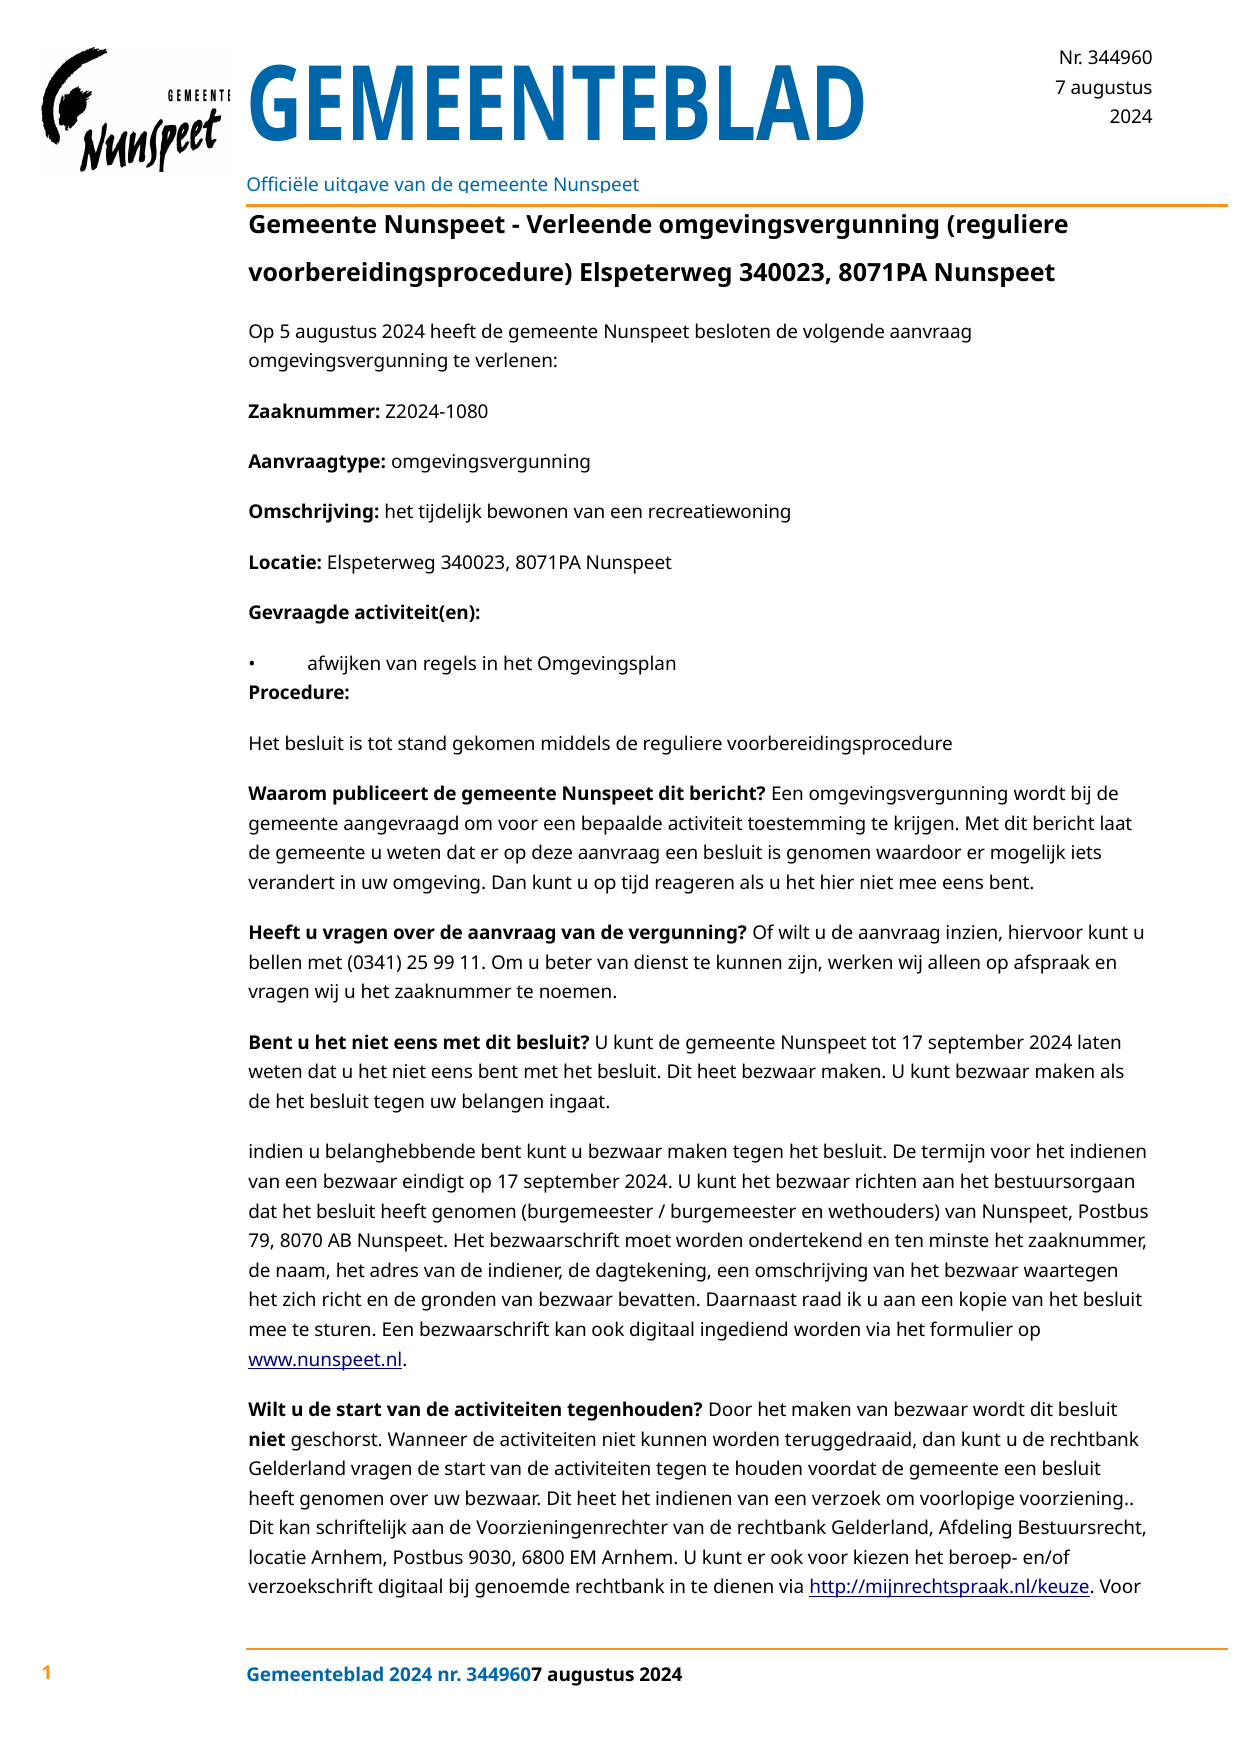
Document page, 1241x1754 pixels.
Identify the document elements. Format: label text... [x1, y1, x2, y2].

text Waarom publiceert de gemeente Nunspeet dit bericht? Een omgevingsvergunning wordt bij de gemeente aangevraagd om voor een bepaalde activiteit toestemming te krijgen. Met dit bericht laat de gemeente u weten dat er op deze aanvraag een besluit is genomen waardoor er mogelijk iets verandert in uw omgeving. Dan kunt u op tijd reageren als u het hier niet mee eens bent. [248, 780, 1152, 895]
text Heeft u vragen over de aanvraag van de vergunning? Of wilt u de aanvraag inzien, hiervoor kunt u bellen met (0341) 25 99 11. Om u beter van dienst te kunnen zijn, werken wij alleen op afspraak en vragen wij u het zaaknummer te noemen. [248, 919, 1152, 1004]
list afwijken van regels in het Omgevingsplan [248, 650, 1152, 676]
text indien u belanghebbende bent kunt u bezwaar maken tegen het besluit. De termijn voor het indienen van een bezwaar eindigt op 17 september 2024. U kunt het bezwaar richten aan het bestuursorgaan dat het besluit heeft genomen (burgemeester / burgemeester en wethouders) van Nunspeet, Postbus 79, 8070 AB Nunspeet. Het bezwaarschrift moet worden ondertekend en ten minste het zaaknummer, de naam, het adres van de indiener, de dagtekening, een omschrijving van het bezwaar waartegen het zich richt en de gronden van bezwaar bevatten. Daarnaast raad ik u aan een kopie van het besluit mee te sturen. Een bezwaarschrift kan ook digitaal ingediend worden via het formulier op www.nunspeet.nl. [248, 1139, 1152, 1372]
text Wilt u de start van de activiteiten tegenhouden? Door het maken van bezwaar wordt dit besluit niet geschorst. Wanneer de activiteiten niet kunnen worden teruggedraaid, dan kunt u de rechtbank Gelderland vragen de start van de activiteiten tegen te houden voordat de gemeente een besluit heeft genomen over uw bezwaar. Dit heet het indienen van een verzoek om voorlopige voorziening.. Dit kan schriftelijk aan de Voorzieningenrechter van de rechtbank Gelderland, Afdeling Bestuursrecht, locatie Arnhem, Postbus 9030, 6800 EM Arnhem. U kunt er ook voor kiezen het beroep- en/of verzoekschrift digitaal bij genoemde rechtbank in te dienen via http://mijnrechtspraak.nl/keuze. Voor [248, 1396, 1152, 1599]
text Locatie: Elspeterweg 340023, 8071PA Nunspeet [248, 549, 1152, 575]
text Omschrijving: het tijdelijk bewonen van een recreatiewoning [248, 499, 1152, 524]
text Gevraagde activiteit(en): [248, 599, 1152, 625]
text Procedure: [248, 679, 1152, 705]
picture [41, 47, 231, 172]
text Op 5 augustus 2024 heeft de gemeente Nunspeet besloten de volgende aanvraag omgevingsvergunning te verlenen: [248, 318, 1152, 373]
text Bent u het niet eens met dit besluit? U kunt de gemeente Nunspeet tot 17 september 2024 laten weten dat u het niet eens bent met het besluit. Dit heet bezwaar maken. U kunt bezwaar maken als de het besluit tegen uw belangen ingaat. [248, 1029, 1152, 1114]
text Het besluit is tot stand gekomen middels de reguliere voorbereidingsprocedure [248, 730, 1152, 756]
text Gemeente Nunspeet - Verleende omgevingsvergunning (reguliere voorbereidingsprocedure) Elspeterweg 340023, 8071PA Nunspeet [248, 207, 1152, 288]
text Aanvraagtype: omgevingsvergunning [248, 448, 1152, 474]
text Zaaknummer: Z2024-1080 [248, 398, 1152, 424]
